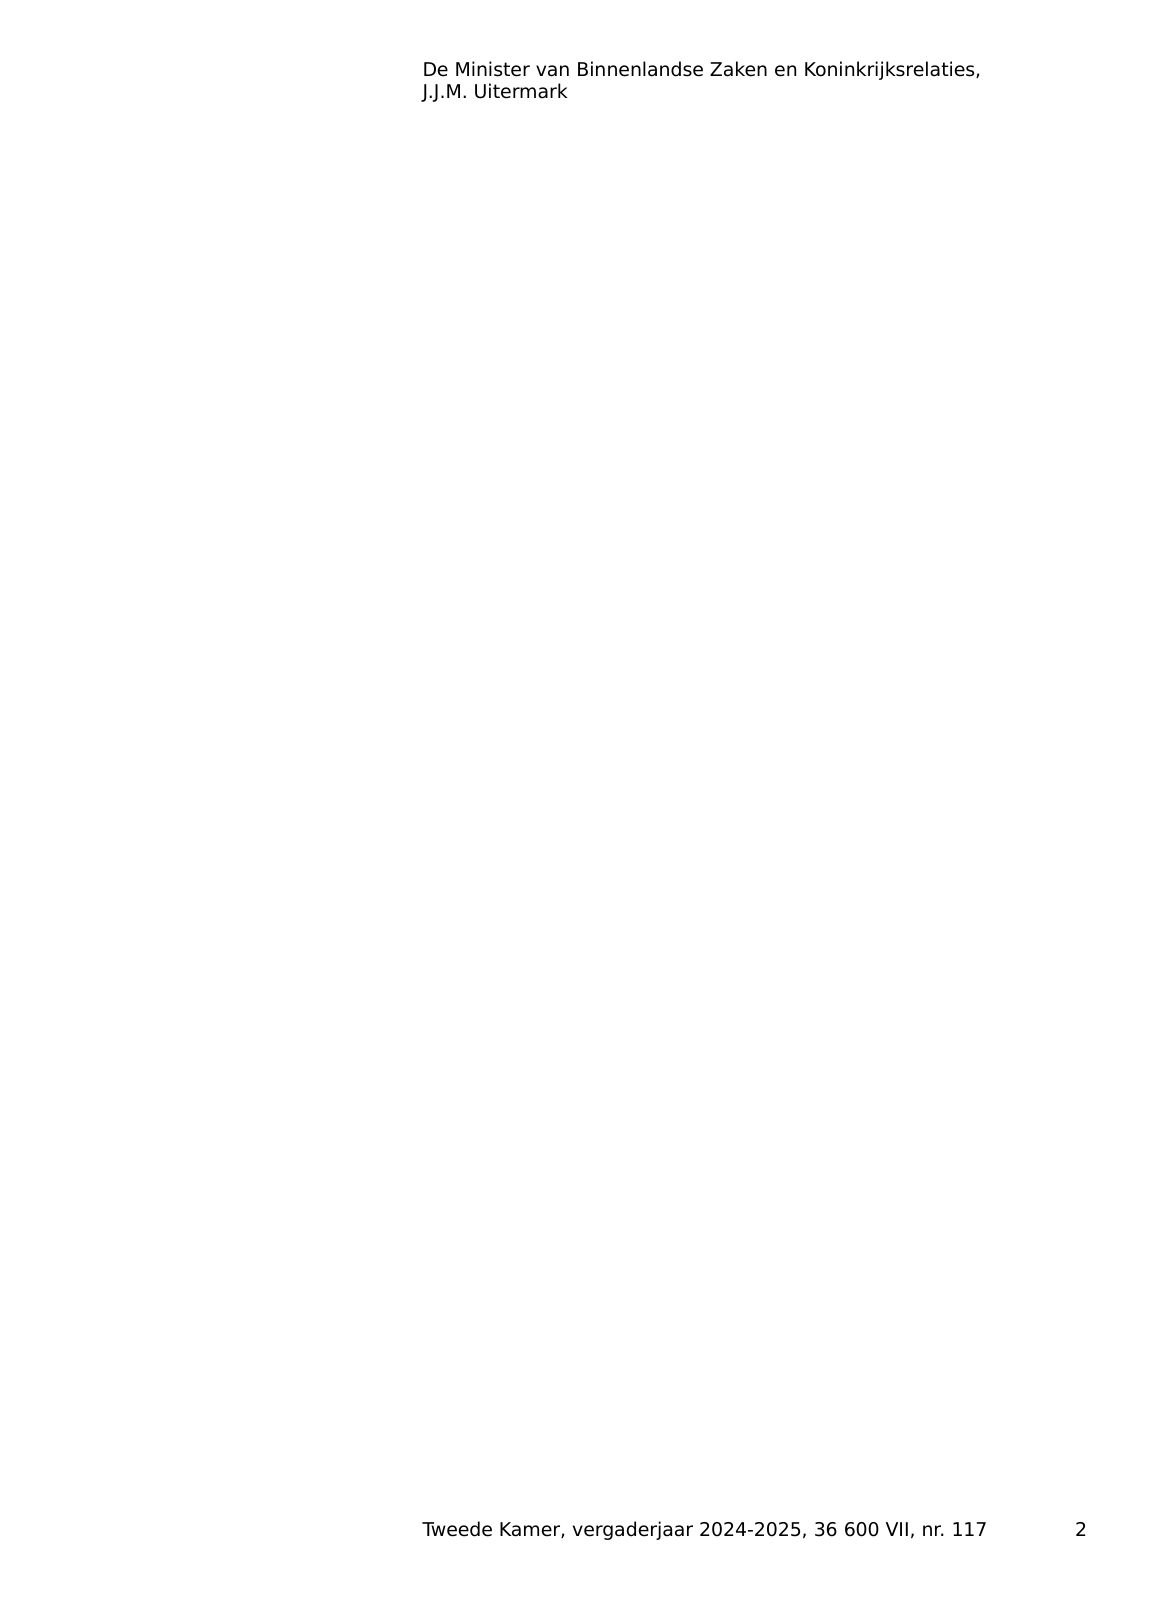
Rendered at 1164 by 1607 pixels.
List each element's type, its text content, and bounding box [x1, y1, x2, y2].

text De Minister van Binnenlandse Zaken en Koninkrijksrelaties, J.J.M. Uitermark [422, 59, 1087, 103]
